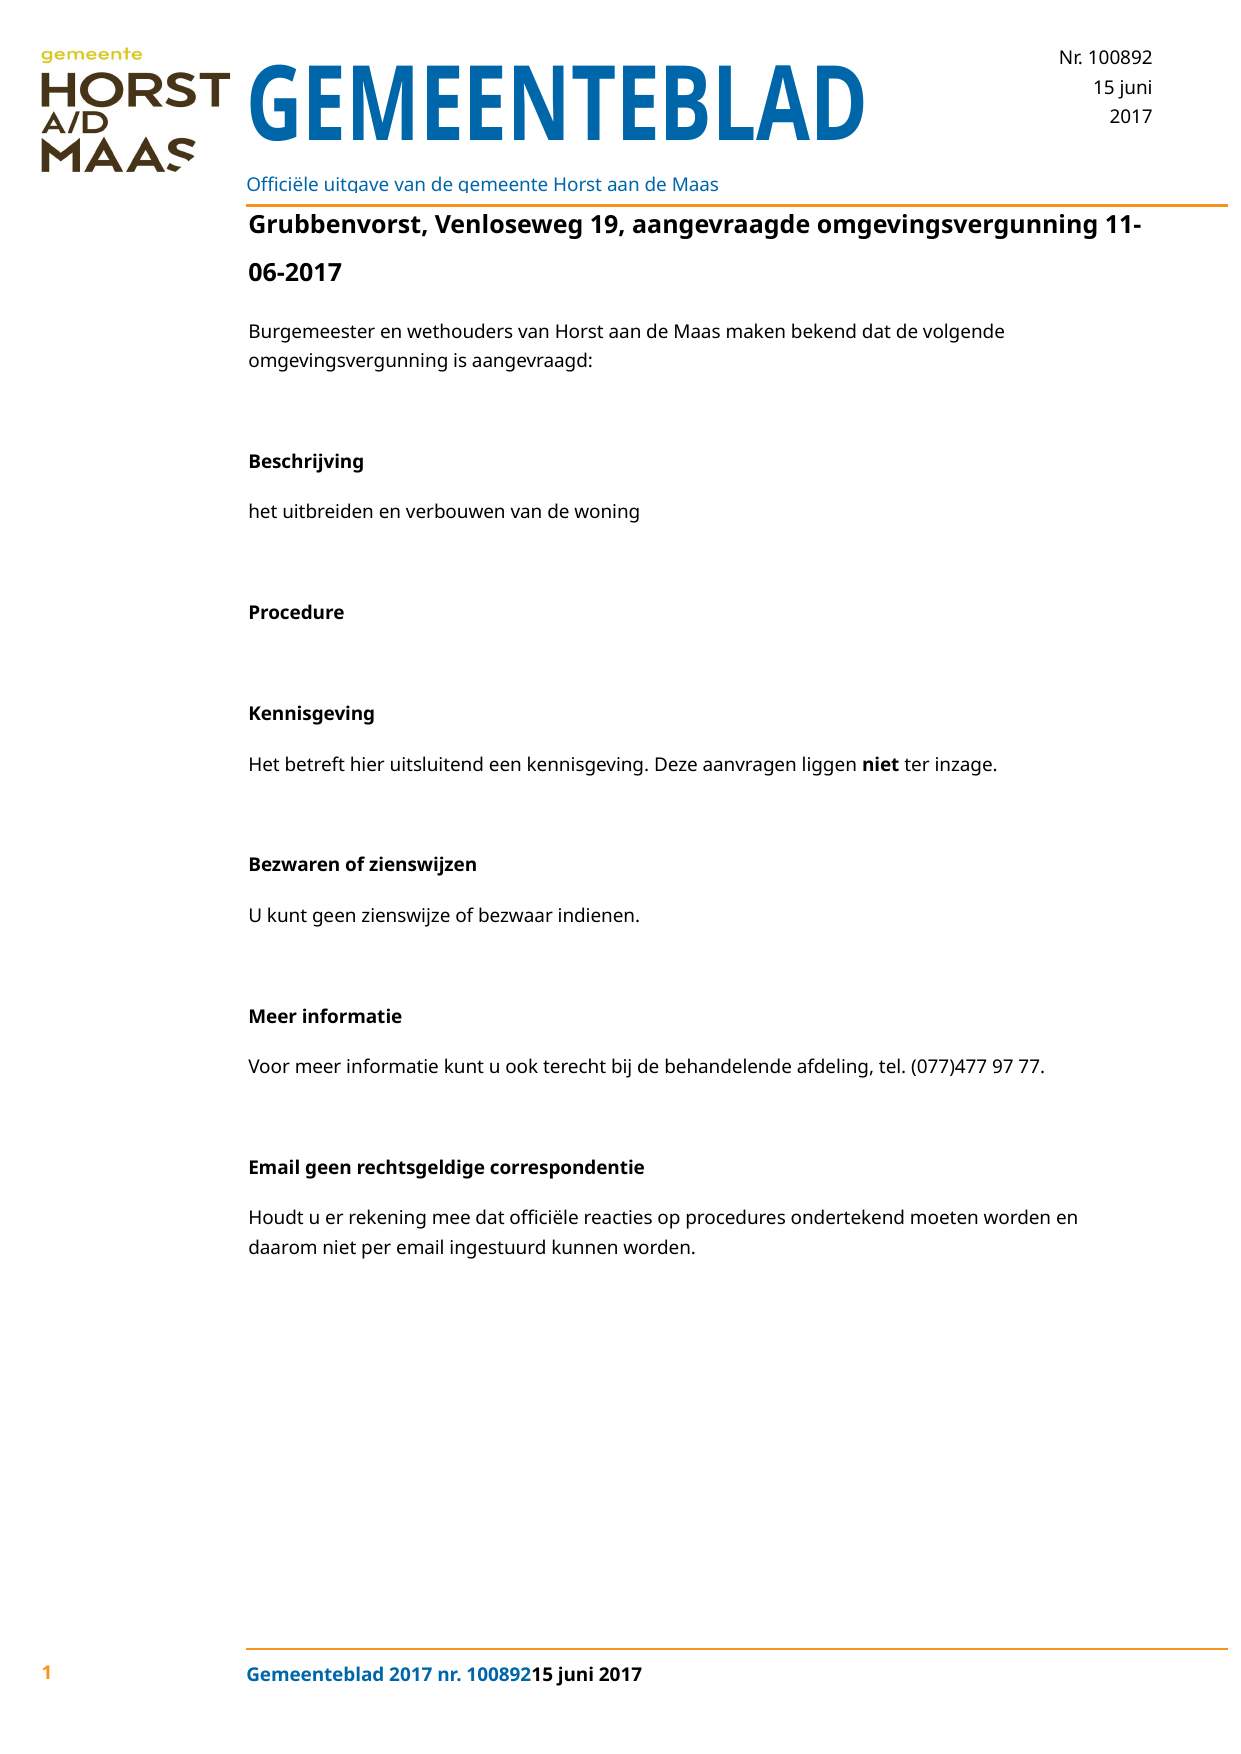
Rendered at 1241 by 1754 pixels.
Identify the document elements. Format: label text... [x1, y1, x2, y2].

picture [41, 47, 231, 172]
text U kunt geen zienswijze of bezwaar indienen. [248, 902, 1152, 928]
text Houdt u er rekening mee dat officiële reacties op procedures ondertekend moeten worden en daarom niet per email ingestuurd kunnen worden. [248, 1204, 1152, 1260]
text het uitbreiden en verbouwen van de woning [248, 499, 1152, 524]
text Email geen rechtsgeldige correspondentie [248, 1154, 1152, 1180]
text Procedure [248, 599, 1152, 625]
text Burgemeester en wethouders van Horst aan de Maas maken bekend dat de volgende omgevingsvergunning is aangevraagd: [248, 318, 1152, 373]
text Meer informatie [248, 1003, 1152, 1029]
text Voor meer informatie kunt u ook terecht bij de behandelende afdeling, tel. (077)477 97 77. [248, 1053, 1152, 1079]
text Het betreft hier uitsluitend een kennisgeving. Deze aanvragen liggen niet ter inzage. [248, 751, 1152, 777]
text Grubbenvorst, Venloseweg 19, aangevraagde omgevingsvergunning 11-06-2017 [248, 207, 1152, 288]
text Bezwaren of zienswijzen [248, 852, 1152, 877]
text Beschrijving [248, 448, 1152, 474]
text Kennisgeving [248, 700, 1152, 726]
